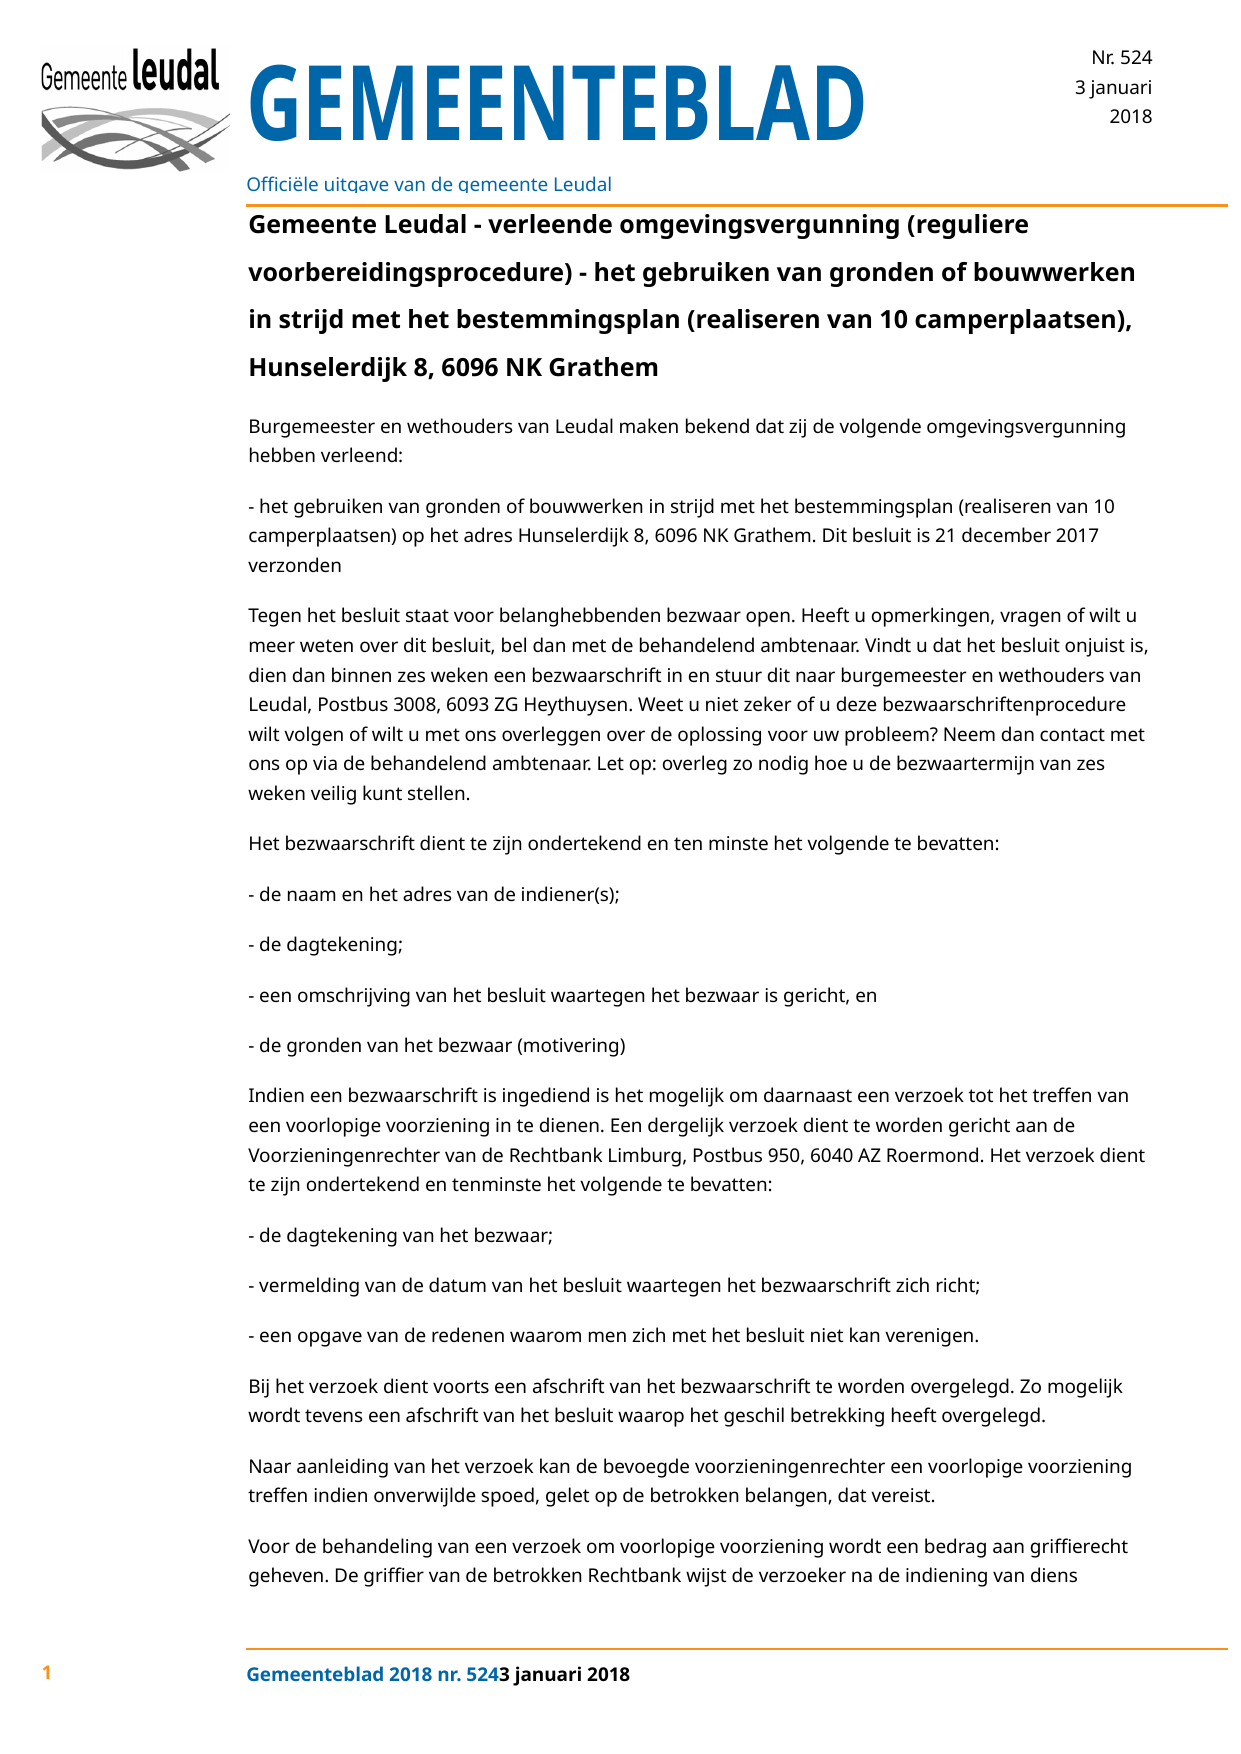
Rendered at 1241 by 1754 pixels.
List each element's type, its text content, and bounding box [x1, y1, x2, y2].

text - het gebruiken van gronden of bouwwerken in strijd met het bestemmingsplan (realiseren van 10 camperplaatsen) op het adres Hunselerdijk 8, 6096 NK Grathem. Dit besluit is 21 december 2017 verzonden [248, 493, 1152, 578]
text - de naam en het adres van de indiener(s); [248, 881, 1152, 907]
text Indien een bezwaarschrift is ingediend is het mogelijk om daarnaast een verzoek tot het treffen van een voorlopige voorziening in te dienen. Een dergelijk verzoek dient te worden gericht aan de Voorzieningenrechter van de Rechtbank Limburg, Postbus 950, 6040 AZ Roermond. Het verzoek dient te zijn ondertekend en tenminste het volgende te bevatten: [248, 1083, 1152, 1197]
text - vermelding van de datum van het besluit waartegen het bezwaarschrift zich richt; [248, 1272, 1152, 1298]
text - de dagtekening van het bezwaar; [248, 1222, 1152, 1248]
text Burgemeester en wethouders van Leudal maken bekend dat zij de volgende omgevingsvergunning hebben verleend: [248, 413, 1152, 468]
text Bij het verzoek dient voorts een afschrift van het bezwaarschrift te worden overgelegd. Zo mogelijk wordt tevens een afschrift van het besluit waarop het geschil betrekking heeft overgelegd. [248, 1373, 1152, 1428]
text Voor de behandeling van een verzoek om voorlopige voorziening wordt een bedrag aan griffierecht geheven. De griffier van de betrokken Rechtbank wijst de verzoeker na de indiening van diens [248, 1533, 1152, 1588]
text Tegen het besluit staat voor belanghebbenden bezwaar open. Heeft u opmerkingen, vragen of wilt u meer weten over dit besluit, bel dan met de behandelend ambtenaar. Vindt u dat het besluit onjuist is, dien dan binnen zes weken een bezwaarschrift in en stuur dit naar burgemeester en wethouders van Leudal, Postbus 3008, 6093 ZG Heythuysen. Weet u niet zeker of u deze bezwaarschriftenprocedure wilt volgen of wilt u met ons overleggen over de oplossing voor uw probleem? Neem dan contact met ons op via de behandelend ambtenaar. Let op: overleg zo nodig hoe u de bezwaartermijn van zes weken veilig kunt stellen. [248, 603, 1152, 806]
text Naar aanleiding van het verzoek kan de bevoegde voorzieningenrechter een voorlopige voorziening treffen indien onverwijlde spoed, gelet op de betrokken belangen, dat vereist. [248, 1453, 1152, 1508]
text Het bezwaarschrift dient te zijn ondertekend en ten minste het volgende te bevatten: [248, 831, 1152, 856]
picture [41, 47, 231, 172]
text - een opgave van de redenen waarom men zich met het besluit niet kan verenigen. [248, 1323, 1152, 1348]
text - de dagtekening; [248, 931, 1152, 957]
text - de gronden van het bezwaar (motivering) [248, 1032, 1152, 1058]
text - een omschrijving van het besluit waartegen het bezwaar is gericht, en [248, 982, 1152, 1008]
text Gemeente Leudal - verleende omgevingsvergunning (reguliere voorbereidingsprocedure) - het gebruiken van gronden of bouwwerken in strijd met het bestemmingsplan (realiseren van 10 camperplaatsen), Hunselerdijk 8, 6096 NK Grathem [248, 207, 1152, 384]
